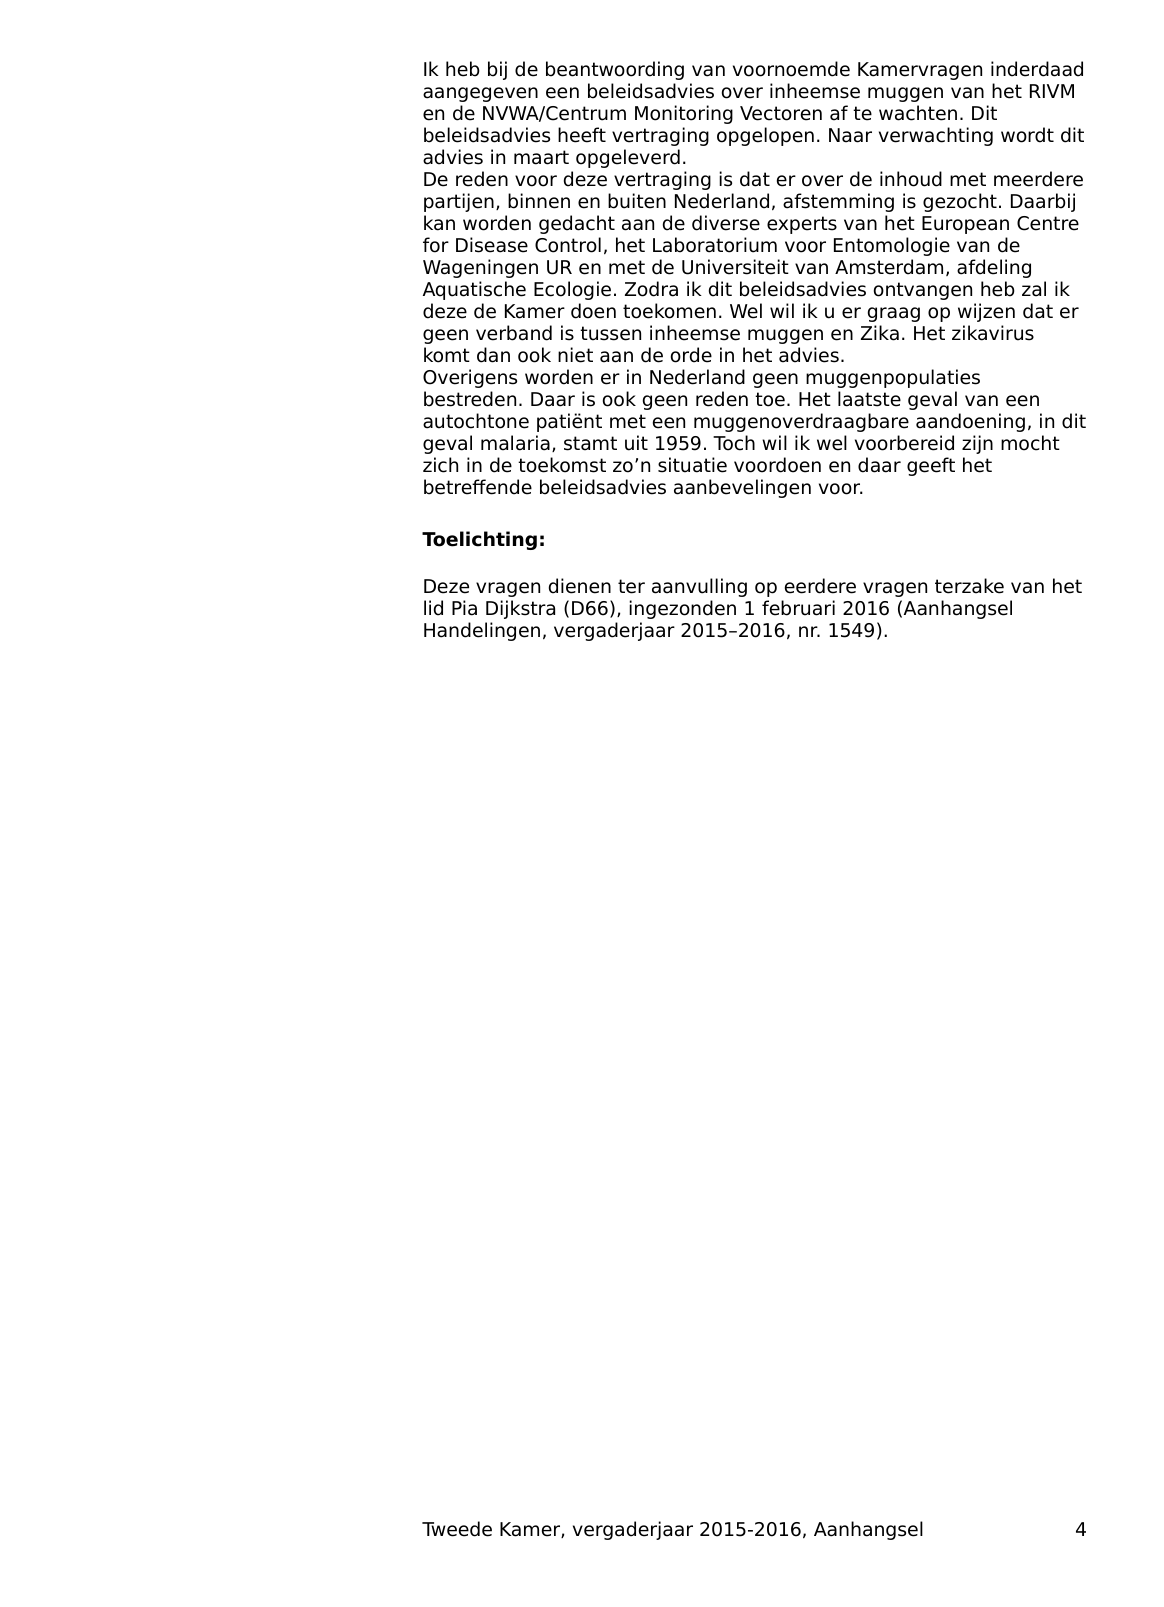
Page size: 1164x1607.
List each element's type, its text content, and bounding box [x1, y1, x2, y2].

text De reden voor deze vertraging is dat er over de inhoud met meerdere partijen, binnen en buiten Nederland, afstemming is gezocht. Daarbij kan worden gedacht aan de diverse experts van het European Centre for Disease Control, het Laboratorium voor Entomologie van de Wageningen UR en met de Universiteit van Amsterdam, afdeling Aquatische Ecologie. Zodra ik dit beleidsadvies ontvangen heb zal ik deze de Kamer doen toekomen. Wel wil ik u er graag op wijzen dat er geen verband is tussen inheemse muggen en Zika. Het zikavirus komt dan ook niet aan de orde in het advies. [422, 169, 1087, 367]
text Deze vragen dienen ter aanvulling op eerdere vragen terzake van het lid Pia Dijkstra (D66), ingezonden 1 februari 2016 (Aanhangsel Handelingen, vergaderjaar 2015–2016, nr. 1549). [422, 576, 1087, 642]
text Ik heb bij de beantwoording van voornoemde Kamervragen inderdaad aangegeven een beleidsadvies over inheemse muggen van het RIVM en de NVWA/Centrum Monitoring Vectoren af te wachten. Dit beleidsadvies heeft vertraging opgelopen. Naar verwachting wordt dit advies in maart opgeleverd. [422, 59, 1087, 169]
text Overigens worden er in Nederland geen muggenpopulaties bestreden. Daar is ook geen reden toe. Het laatste geval van een autochtone patiënt met een muggenoverdraagbare aandoening, in dit geval malaria, stamt uit 1959. Toch wil ik wel voorbereid zijn mocht zich in de toekomst zo’n situatie voordoen en daar geeft het betreffende beleidsadvies aanbevelingen voor. [422, 367, 1087, 499]
subtitle Toelichting: [422, 529, 1087, 551]
